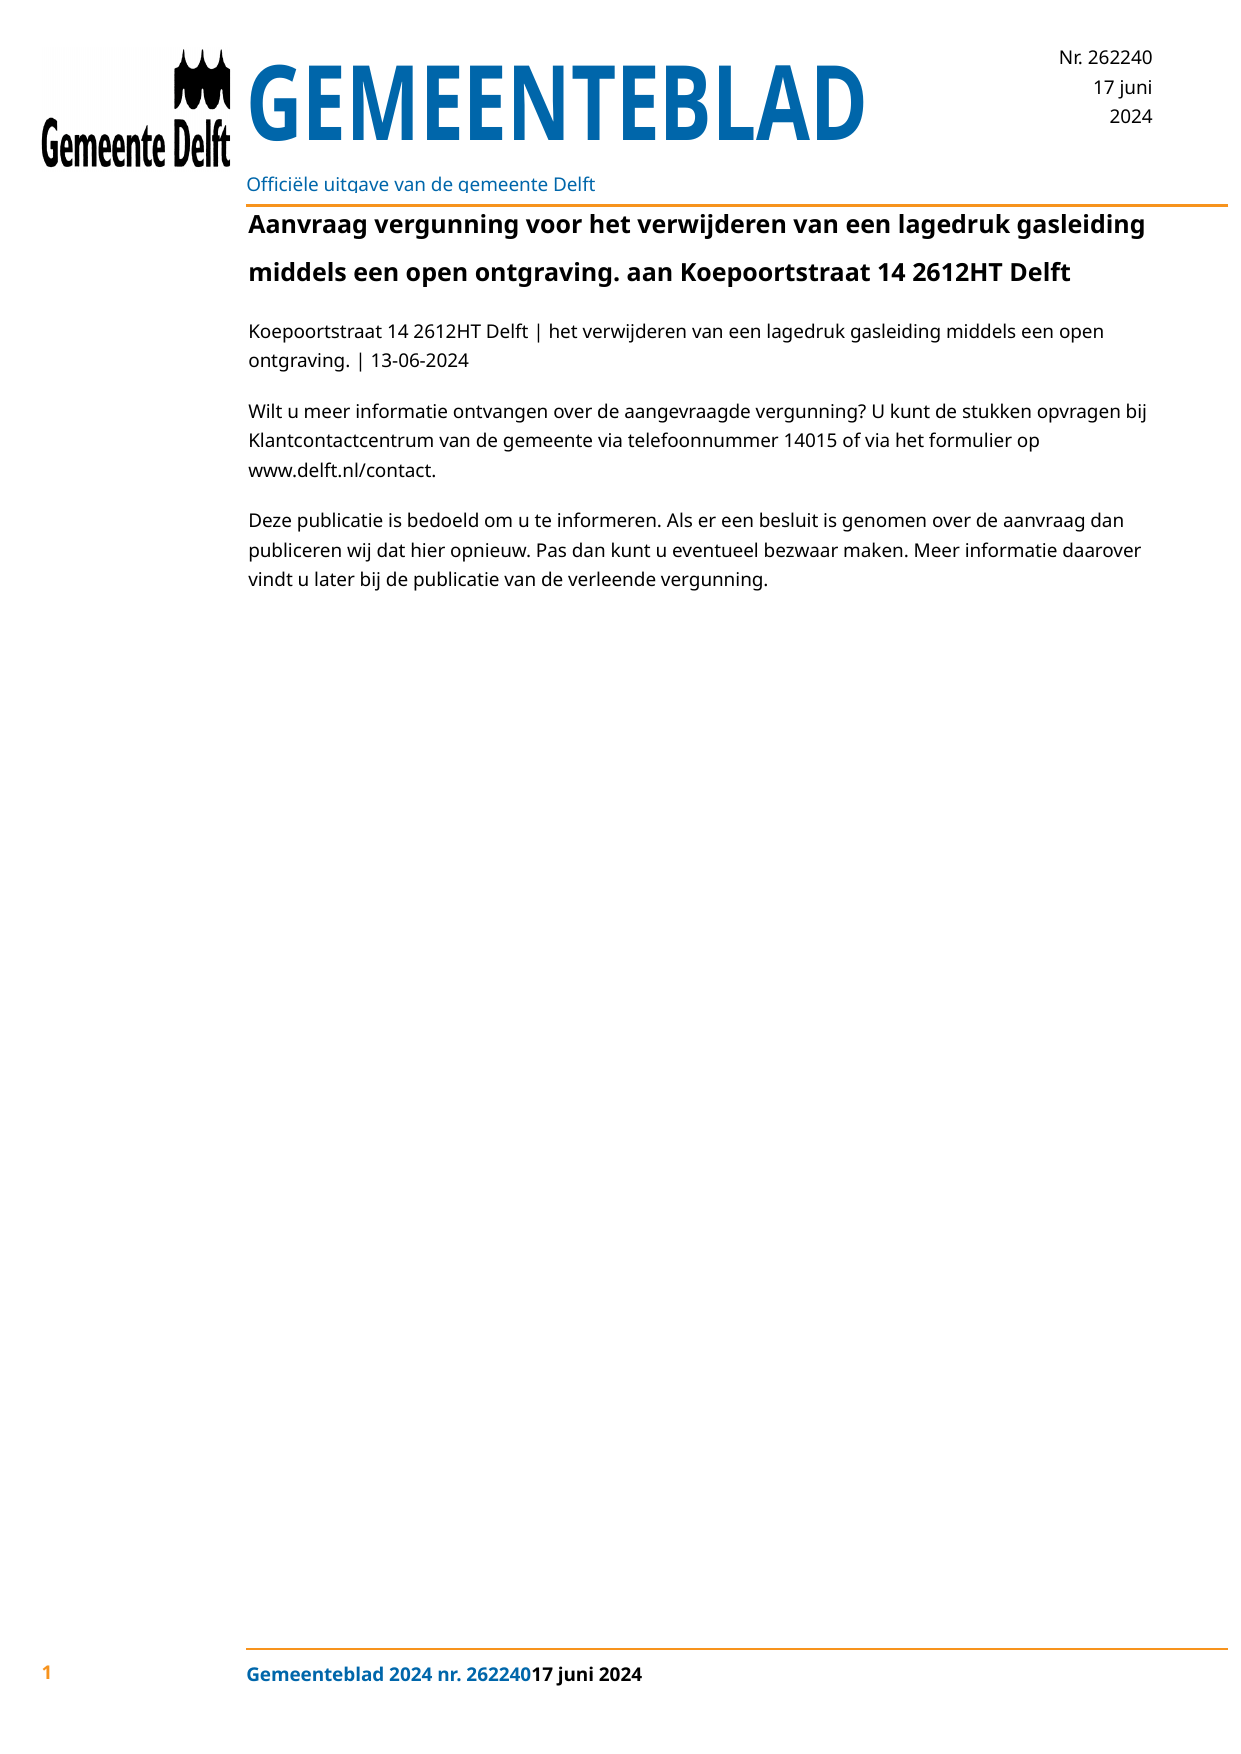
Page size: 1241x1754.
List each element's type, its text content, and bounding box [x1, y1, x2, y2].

text Deze publicatie is bedoeld om u te informeren. Als er een besluit is genomen over de aanvraag dan publiceren wij dat hier opnieuw. Pas dan kunt u eventueel bezwaar maken. Meer informatie daarover vindt u later bij de publicatie van de verleende vergunning. [248, 507, 1152, 592]
text Koepoortstraat 14 2612HT Delft | het verwijderen van een lagedruk gasleiding middels een open ontgraving. | 13-06-2024 [248, 318, 1152, 373]
text Wilt u meer informatie ontvangen over de aangevraagde vergunning? U kunt de stukken opvragen bij Klantcontactcentrum van de gemeente via telefoonnummer 14015 of via het formulier op www.delft.nl/contact. [248, 398, 1152, 483]
text Aanvraag vergunning voor het verwijderen van een lagedruk gasleiding middels een open ontgraving. aan Koepoortstraat 14 2612HT Delft [248, 207, 1152, 288]
picture [41, 47, 231, 172]
